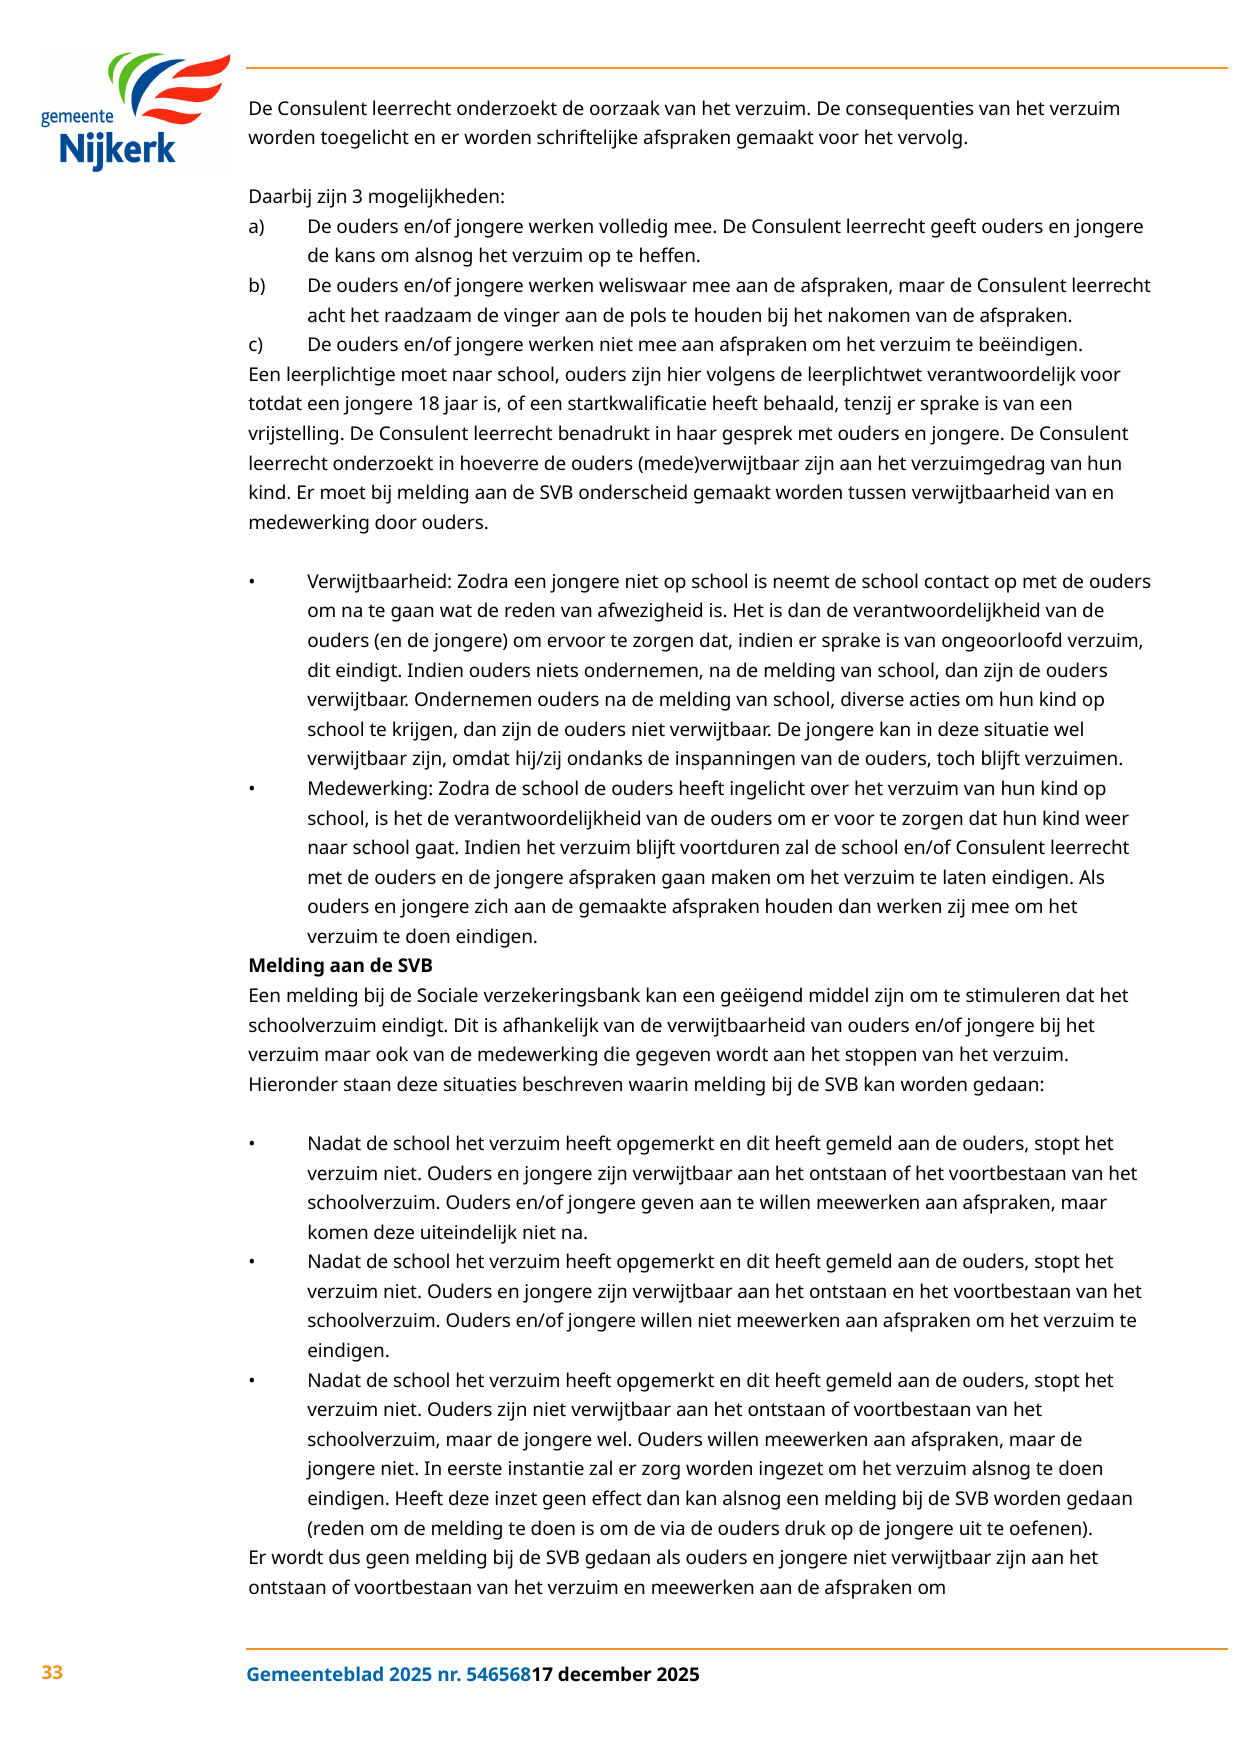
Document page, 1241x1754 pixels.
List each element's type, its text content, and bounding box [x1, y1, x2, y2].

list De ouders en/of jongere werken volledig mee. De Consulent leerrecht geeft ouders en jongere de kans om alsnog het verzuim op te heffen. [248, 213, 1152, 268]
list De ouders en/of jongere werken weliswaar mee aan de afspraken, maar de Consulent leerrecht acht het raadzaam de vinger aan de pols te houden bij het nakomen van de afspraken. [248, 272, 1152, 328]
text Daarbij zijn 3 mogelijkheden: [248, 183, 1152, 209]
list De ouders en/of jongere werken niet mee aan afspraken om het verzuim te beëindigen. [248, 331, 1152, 357]
text Er wordt dus geen melding bij de SVB gedaan als ouders en jongere niet verwijtbaar zijn aan het ontstaan of voortbestaan van het verzuim en meewerken aan de afspraken om [248, 1544, 1152, 1600]
text Een melding bij de Sociale verzekeringsbank kan een geëigend middel zijn om te stimuleren dat het schoolverzuim eindigt. Dit is afhankelijk van de verwijtbaarheid van ouders en/of jongere bij het verzuim maar ook van de medewerking die gegeven wordt aan het stoppen van het verzuim. [248, 982, 1152, 1067]
list Nadat de school het verzuim heeft opgemerkt en dit heeft gemeld aan de ouders, stopt het verzuim niet. Ouders zijn niet verwijtbaar aan het ontstaan of voortbestaan van het schoolverzuim, maar de jongere wel. Ouders willen meewerken aan afspraken, maar de jongere niet. In eerste instantie zal er zorg worden ingezet om het verzuim alsnog te doen eindigen. Heeft deze inzet geen effect dan kan alsnog een melding bij de SVB worden gedaan (reden om de melding te doen is om de via de ouders druk op de jongere uit te oefenen). [248, 1367, 1152, 1541]
list Verwijtbaarheid: Zodra een jongere niet op school is neemt de school contact op met de ouders om na te gaan wat de reden van afwezigheid is. Het is dan de verantwoordelijkheid van de ouders (en de jongere) om ervoor te zorgen dat, indien er sprake is van ongeoorloofd verzuim, dit eindigt. Indien ouders niets ondernemen, na de melding van school, dan zijn de ouders verwijtbaar. Ondernemen ouders na de melding van school, diverse acties om hun kind op school te krijgen, dan zijn de ouders niet verwijtbaar. De jongere kan in deze situatie wel verwijtbaar zijn, omdat hij/zij ondanks de inspanningen van de ouders, toch blijft verzuimen. [248, 568, 1152, 771]
text Een leerplichtige moet naar school, ouders zijn hier volgens de leerplichtwet verantwoordelijk voor totdat een jongere 18 jaar is, of een startkwalificatie heeft behaald, tenzij er sprake is van een vrijstelling. De Consulent leerrecht benadrukt in haar gesprek met ouders en jongere. De Consulent leerrecht onderzoekt in hoeverre de ouders (mede)verwijtbaar zijn aan het verzuimgedrag van hun kind. Er moet bij melding aan de SVB onderscheid gemaakt worden tussen verwijtbaarheid van en medewerking door ouders. [248, 361, 1152, 535]
picture [41, 47, 231, 172]
list Nadat de school het verzuim heeft opgemerkt en dit heeft gemeld aan de ouders, stopt het verzuim niet. Ouders en jongere zijn verwijtbaar aan het ontstaan of het voortbestaan van het schoolverzuim. Ouders en/of jongere geven aan te willen meewerken aan afspraken, maar komen deze uiteindelijk niet na. [248, 1130, 1152, 1245]
list Nadat de school het verzuim heeft opgemerkt en dit heeft gemeld aan de ouders, stopt het verzuim niet. Ouders en jongere zijn verwijtbaar aan het ontstaan en het voortbestaan van het schoolverzuim. Ouders en/of jongere willen niet meewerken aan afspraken om het verzuim te eindigen. [248, 1248, 1152, 1363]
text Hieronder staan deze situaties beschreven waarin melding bij de SVB kan worden gedaan: [248, 1071, 1152, 1097]
text Melding aan de SVB [248, 953, 1152, 978]
text De Consulent leerrecht onderzoekt de oorzaak van het verzuim. De consequenties van het verzuim worden toegelicht en er worden schriftelijke afspraken gemaakt voor het vervolg. [248, 95, 1152, 150]
list Medewerking: Zodra de school de ouders heeft ingelicht over het verzuim van hun kind op school, is het de verantwoordelijkheid van de ouders om er voor te zorgen dat hun kind weer naar school gaat. Indien het verzuim blijft voortduren zal de school en/of Consulent leerrecht met de ouders en de jongere afspraken gaan maken om het verzuim te laten eindigen. Als ouders en jongere zich aan de gemaakte afspraken houden dan werken zij mee om het verzuim te doen eindigen. [248, 775, 1152, 949]
